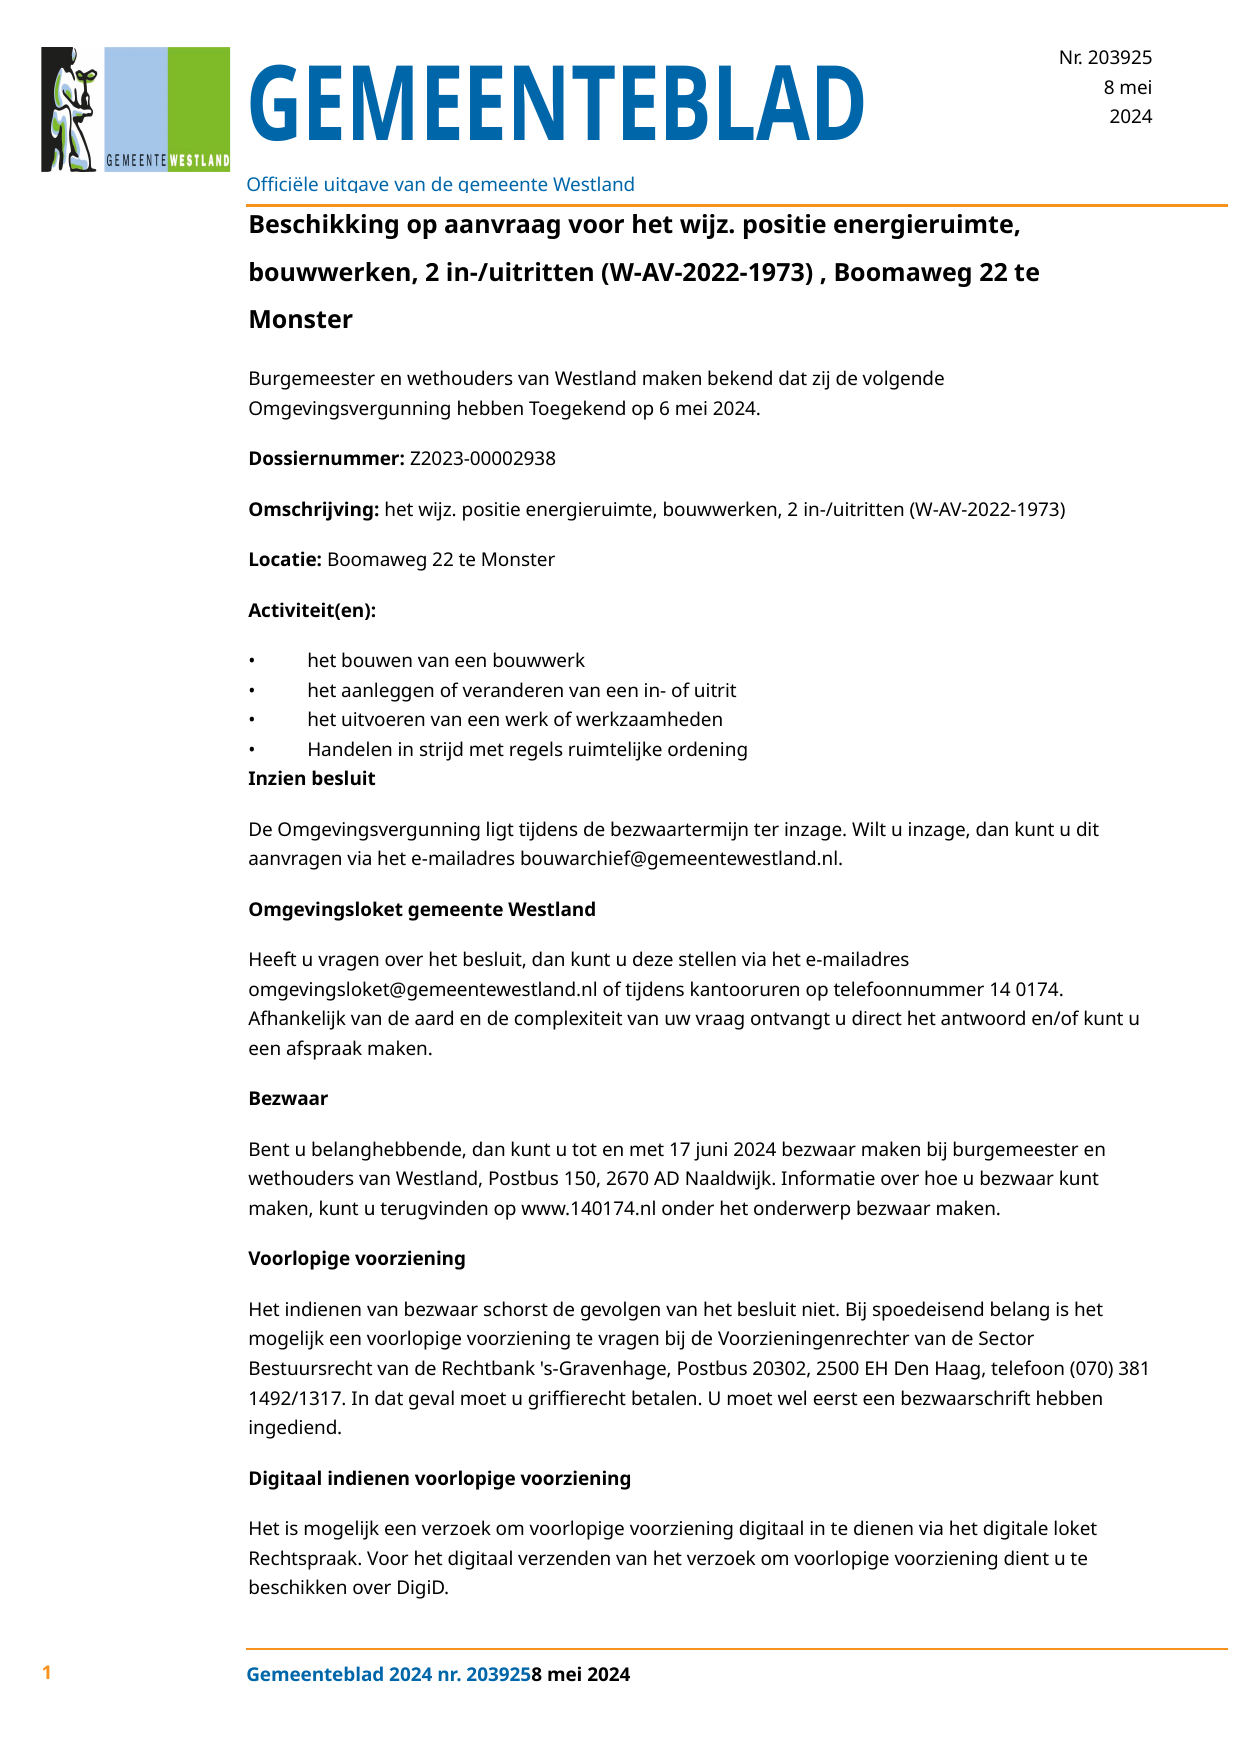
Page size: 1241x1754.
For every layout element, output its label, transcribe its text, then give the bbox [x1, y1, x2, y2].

text Het indienen van bezwaar schorst de gevolgen van het besluit niet. Bij spoedeisend belang is het mogelijk een voorlopige voorziening te vragen bij de Voorzieningenrechter van de Sector Bestuursrecht van de Rechtbank 's-Gravenhage, Postbus 20302, 2500 EH Den Haag, telefoon (070) 381 1492/1317. In dat geval moet u griffierecht betalen. U moet wel eerst een bezwaarschrift hebben ingediend. [248, 1296, 1152, 1440]
text De Omgevingsvergunning ligt tijdens de bezwaartermijn ter inzage. Wilt u inzage, dan kunt u dit aanvragen via het e-mailadres bouwarchief@gemeentewestland.nl. [248, 816, 1152, 871]
text Bezwaar [248, 1086, 1152, 1111]
text Digitaal indienen voorlopige voorziening [248, 1465, 1152, 1490]
text Omgevingsloket gemeente Westland [248, 896, 1152, 922]
list Handelen in strijd met regels ruimtelijke ordening [248, 736, 1152, 762]
text Heeft u vragen over het besluit, dan kunt u deze stellen via het e-mailadres omgevingsloket@gemeentewestland.nl of tijdens kantooruren op telefoonnummer 14 0174. Afhankelijk van de aard en de complexiteit van uw vraag ontvangt u direct het antwoord en/of kunt u een afspraak maken. [248, 946, 1152, 1061]
picture [41, 47, 231, 172]
text Bent u belanghebbende, dan kunt u tot en met 17 juni 2024 bezwaar maken bij burgemeester en wethouders van Westland, Postbus 150, 2670 AD Naaldwijk. Informatie over hoe u bezwaar kunt maken, kunt u terugvinden op www.140174.nl onder het onderwerp bezwaar maken. [248, 1136, 1152, 1221]
text Het is mogelijk een verzoek om voorlopige voorziening digitaal in te dienen via het digitale loket Rechtspraak. Voor het digitaal verzenden van het verzoek om voorlopige voorziening dient u te beschikken over DigiD. [248, 1515, 1152, 1600]
text Inzien besluit [248, 766, 1152, 791]
text Locatie: Boomaweg 22 te Monster [248, 546, 1152, 572]
list het uitvoeren van een werk of werkzaamheden [248, 706, 1152, 732]
list het bouwen van een bouwwerk [248, 647, 1152, 673]
list het aanleggen of veranderen van een in- of uitrit [248, 677, 1152, 702]
text Activiteit(en): [248, 597, 1152, 622]
text Beschikking op aanvraag voor het wijz. positie energieruimte, bouwwerken, 2 in-/uitritten (W-AV-2022-1973) , Boomaweg 22 te Monster [248, 207, 1152, 336]
text Burgemeester en wethouders van Westland maken bekend dat zij de volgende Omgevingsvergunning hebben Toegekend op 6 mei 2024. [248, 366, 1152, 421]
text Omschrijving: het wijz. positie energieruimte, bouwwerken, 2 in-/uitritten (W-AV-2022-1973) [248, 496, 1152, 522]
text Voorlopige voorziening [248, 1246, 1152, 1271]
text Dossiernummer: Z2023-00002938 [248, 446, 1152, 471]
